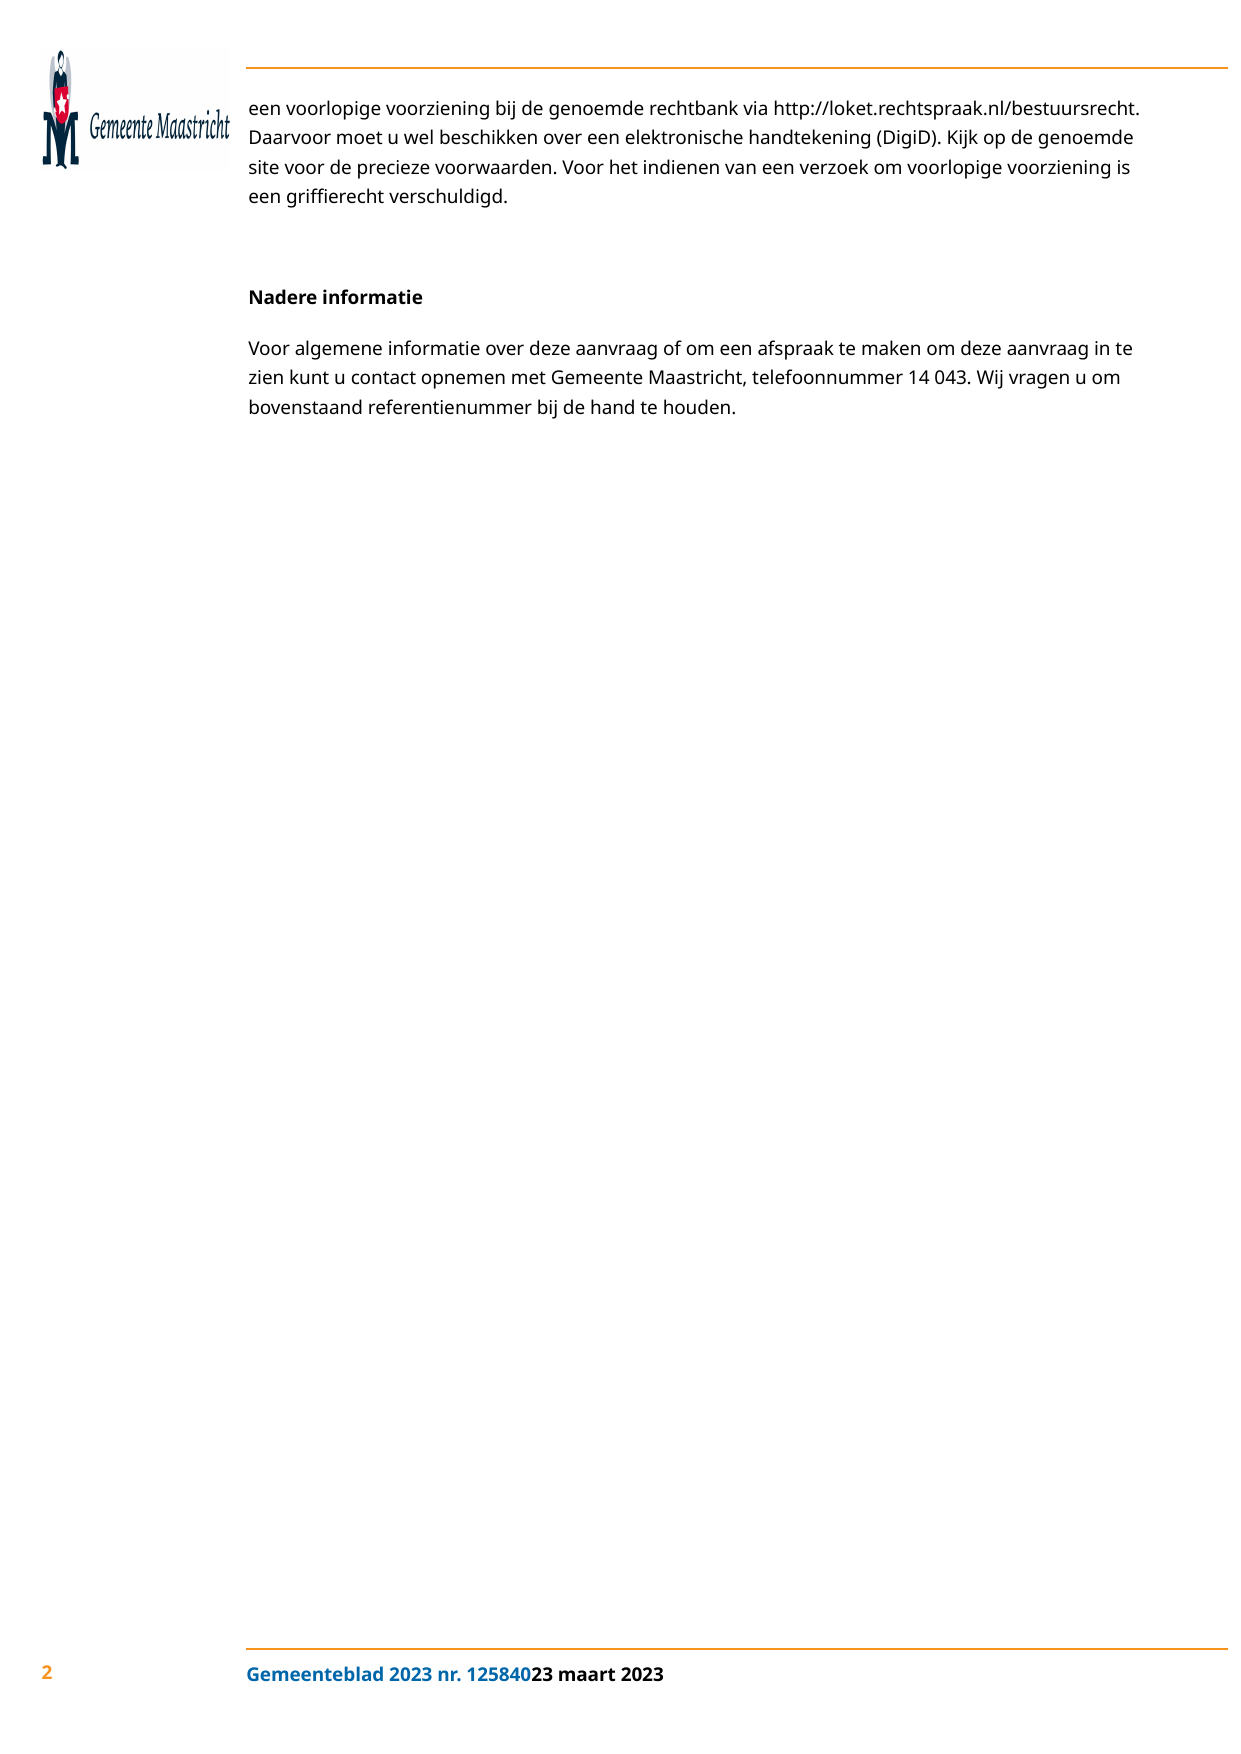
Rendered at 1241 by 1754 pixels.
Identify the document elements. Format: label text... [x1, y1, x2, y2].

text Voor algemene informatie over deze aanvraag of om een afspraak te maken om deze aanvraag in te zien kunt u contact opnemen met Gemeente Maastricht, telefoonnummer 14 043. Wij vragen u om bovenstaand referentienummer bij de hand te houden. [248, 335, 1152, 420]
text Nadere informatie [248, 284, 1152, 310]
text een voorlopige voorziening bij de genoemde rechtbank via http://loket.rechtspraak.nl/bestuursrecht. Daarvoor moet u wel beschikken over een elektronische handtekening (DigiD). Kijk op de genoemde site voor de precieze voorwaarden. Voor het indienen van een verzoek om voorlopige voorziening is een griffierecht verschuldigd. [248, 95, 1152, 209]
picture [41, 47, 231, 172]
